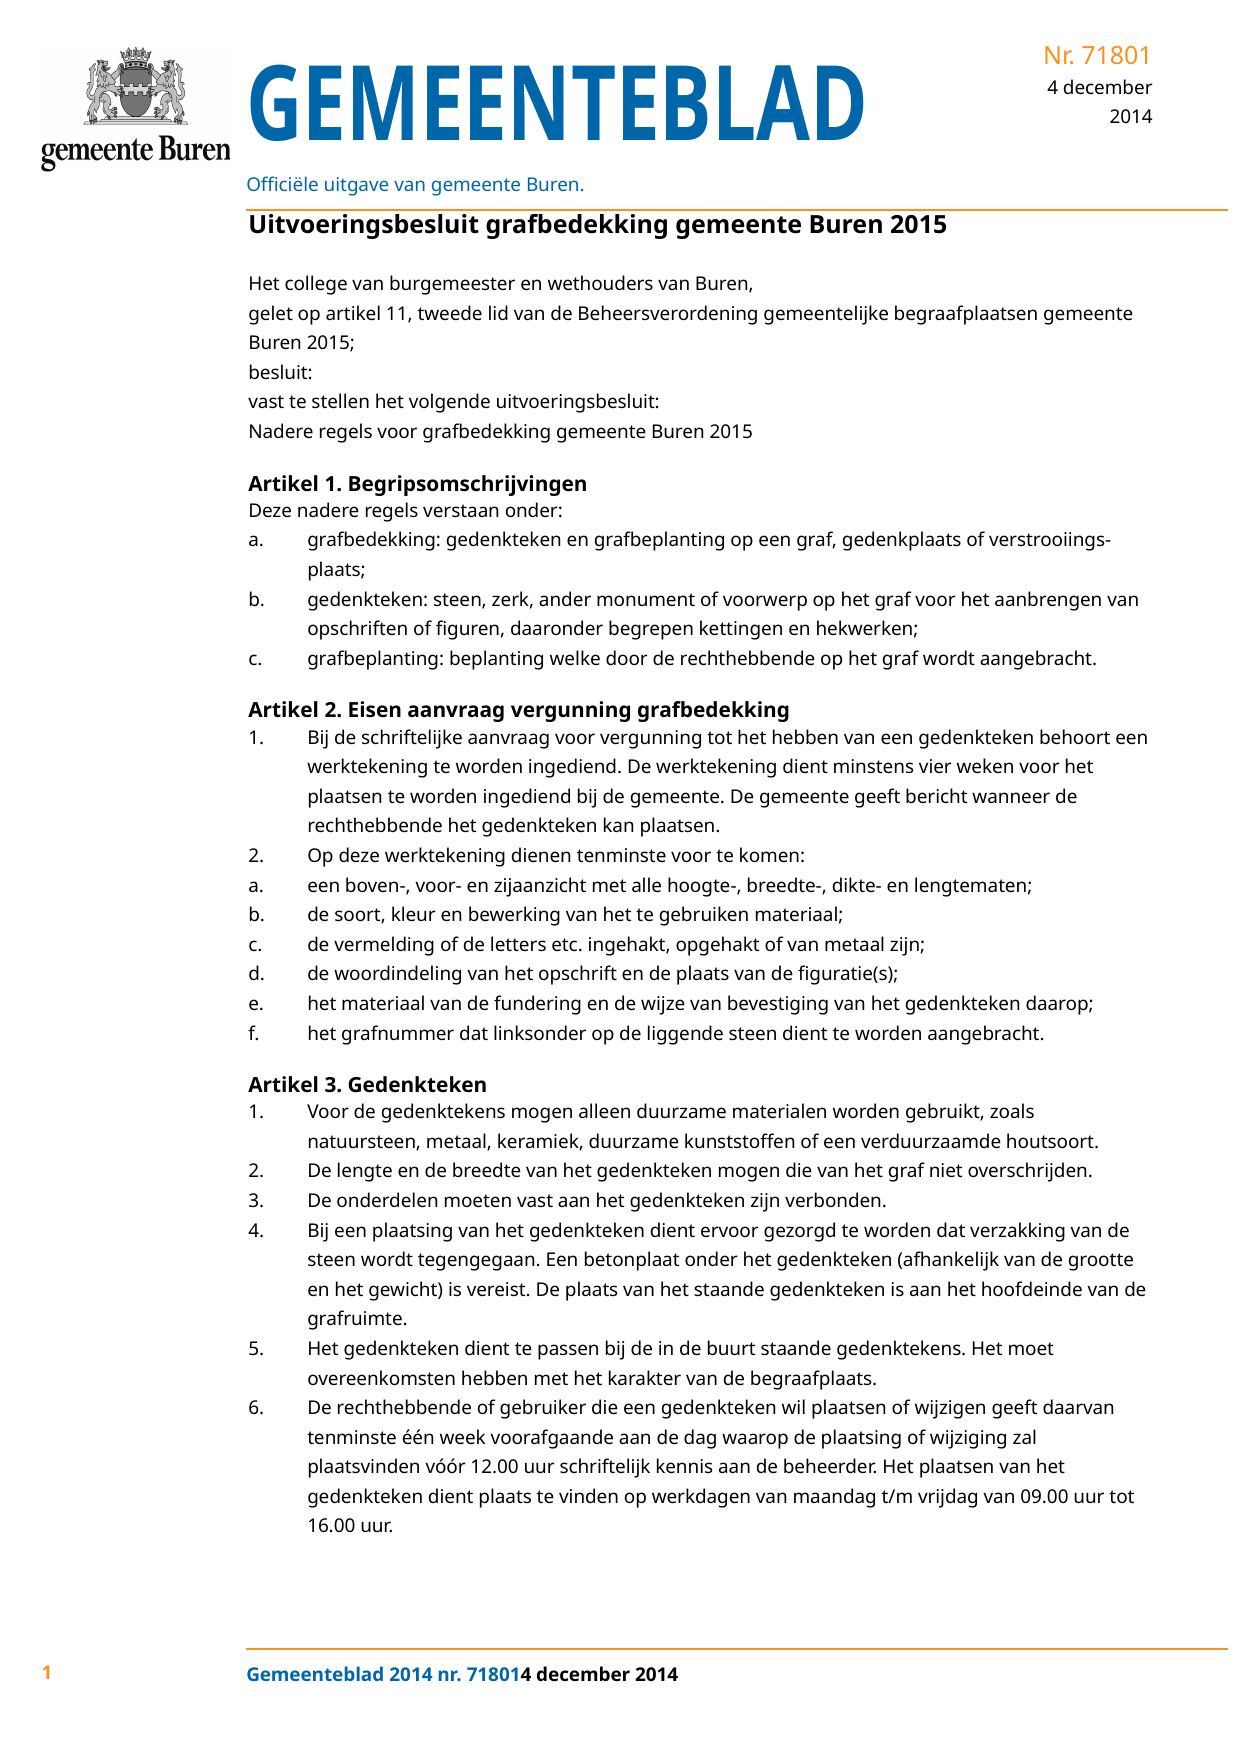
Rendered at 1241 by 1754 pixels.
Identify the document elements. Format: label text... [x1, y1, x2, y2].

list De rechthebbende of gebruiker die een gedenkteken wil plaatsen of wijzigen geeft daarvan tenminste één week voorafgaande aan de dag waarop de plaatsing of wijziging zal plaatsvinden vóór 12.00 uur schriftelijk kennis aan de beheerder. Het plaatsen van het gedenkteken dient plaats te vinden op werkdagen van maandag t/m vrijdag van 09.00 uur tot 16.00 uur. [248, 1394, 1152, 1538]
list grafbeplanting: beplanting welke door de rechthebbende op het graf wordt aangebracht. [248, 645, 1152, 671]
text Deze nadere regels verstaan onder: [248, 497, 1152, 523]
text gelet op artikel 11, tweede lid van de Beheersverordening gemeentelijke begraafplaatsen gemeente Buren 2015; [248, 300, 1152, 355]
picture [41, 47, 231, 172]
list de vermelding of de letters etc. ingehakt, opgehakt of van metaal zijn; [248, 931, 1152, 957]
text besluit: [248, 359, 1152, 385]
text Artikel 3. Gedenkteken [248, 1070, 1152, 1098]
list Voor de gedenktekens mogen alleen duurzame materialen worden gebruikt, zoals natuursteen, metaal, keramiek, duurzame kunststoffen of een verduurzaamde houtsoort. [248, 1098, 1152, 1154]
text Artikel 1. Begripsomschrijvingen [248, 469, 1152, 497]
list De onderdelen moeten vast aan het gedenkteken zijn verbonden. [248, 1187, 1152, 1213]
text Artikel 2. Eisen aanvraag vergunning grafbedekking [248, 695, 1152, 724]
list een boven-, voor- en zijaanzicht met alle hoogte-, breedte-, dikte- en lengtematen; [248, 872, 1152, 897]
list grafbedekking: gedenkteken en grafbeplanting op een graf, gedenkplaats of verstrooiings-plaats; [248, 527, 1152, 582]
list het materiaal van de fundering en de wijze van bevestiging van het gedenkteken daarop; [248, 990, 1152, 1016]
list het grafnummer dat linksonder op de liggende steen dient te worden aangebracht. [248, 1020, 1152, 1045]
list Op deze werktekening dienen tenminste voor te komen: [248, 842, 1152, 868]
text vast te stellen het volgende uitvoeringsbesluit: [248, 389, 1152, 414]
list De lengte en de breedte van het gedenkteken mogen die van het graf niet overschrijden. [248, 1158, 1152, 1183]
text Uitvoeringsbesluit grafbedekking gemeente Buren 2015 [248, 211, 1152, 241]
list Bij de schriftelijke aanvraag voor vergunning tot het hebben van een gedenkteken behoort een werktekening te worden ingediend. De werktekening dient minstens vier weken voor het plaatsen te worden ingediend bij de gemeente. De gemeente geeft bericht wanneer de rechthebbende het gedenkteken kan plaatsen. [248, 724, 1152, 838]
list de soort, kleur en bewerking van het te gebruiken materiaal; [248, 901, 1152, 927]
list Bij een plaatsing van het gedenkteken dient ervoor gezorgd te worden dat verzakking van de steen wordt tegengegaan. Een betonplaat onder het gedenkteken (afhankelijk van de grootte en het gewicht) is vereist. De plaats van het staande gedenkteken is aan het hoofdeinde van de grafruimte. [248, 1217, 1152, 1331]
text Het college van burgemeester en wethouders van Buren, [248, 270, 1152, 296]
list Het gedenkteken dient te passen bij de in de buurt staande gedenktekens. Het moet overeenkomsten hebben met het karakter van de begraafplaats. [248, 1335, 1152, 1391]
text Nadere regels voor grafbedekking gemeente Buren 2015 [248, 418, 1152, 444]
list gedenkteken: steen, zerk, ander monument of voorwerp op het graf voor het aanbrengen van opschriften of figuren, daaronder begrepen kettingen en hekwerken; [248, 586, 1152, 641]
list de woordindeling van het opschrift en de plaats van de figuratie(s); [248, 961, 1152, 986]
